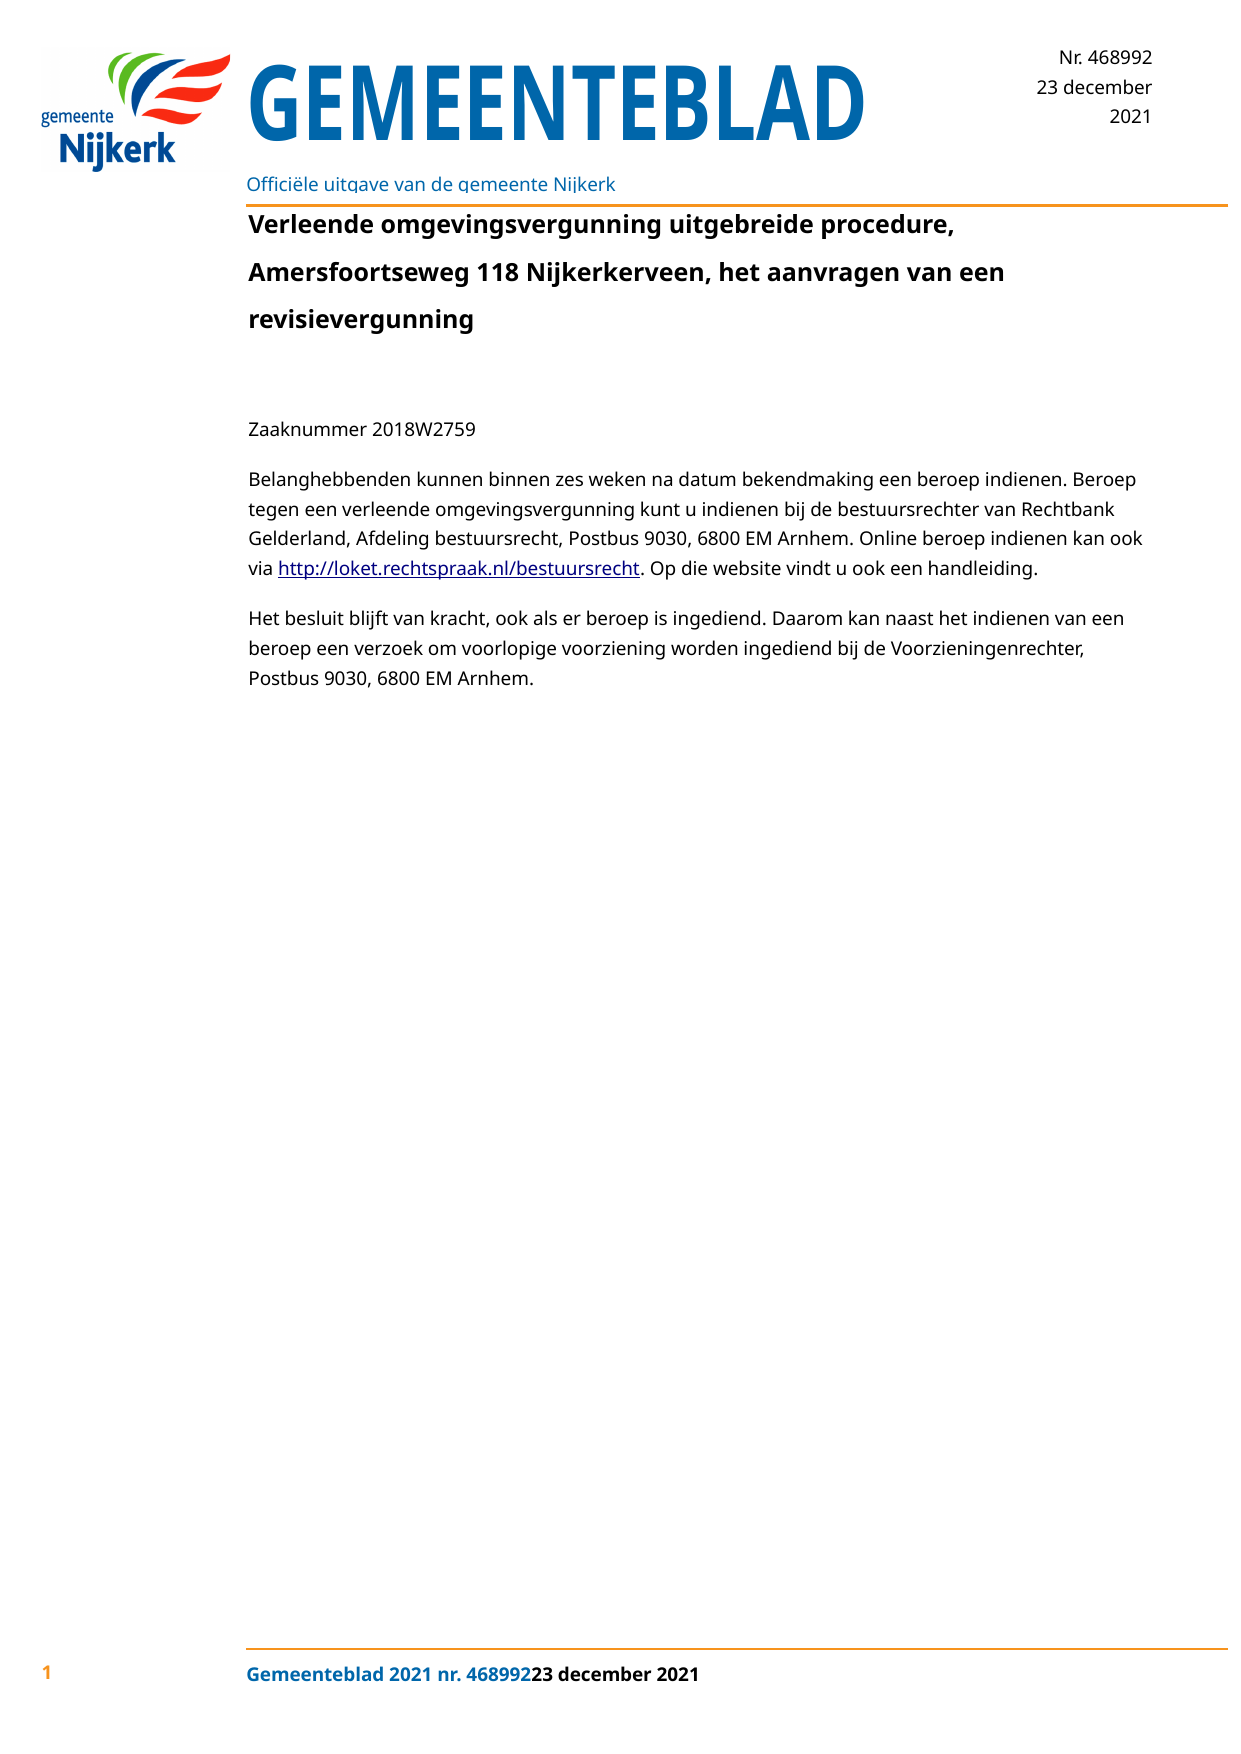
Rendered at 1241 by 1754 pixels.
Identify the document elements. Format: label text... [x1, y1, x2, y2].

text Het besluit blijft van kracht, ook als er beroep is ingediend. Daarom kan naast het indienen van een beroep een verzoek om voorlopige voorziening worden ingediend bij de Voorzieningenrechter, Postbus 9030, 6800 EM Arnhem. [248, 606, 1152, 690]
text Verleende omgevingsvergunning uitgebreide procedure, Amersfoortseweg 118 Nijkerkerveen, het aanvragen van een revisievergunning [248, 207, 1152, 336]
picture [41, 47, 231, 172]
text Belanghebbenden kunnen binnen zes weken na datum bekendmaking een beroep indienen. Beroep tegen een verleende omgevingsvergunning kunt u indienen bij de bestuursrechter van Rechtbank Gelderland, Afdeling bestuursrecht, Postbus 9030, 6800 EM Arnhem. Online beroep indienen kan ook via http://loket.rechtspraak.nl/bestuursrecht. Op die website vindt u ook een handleiding. [248, 466, 1152, 581]
text Zaaknummer 2018W2759 [248, 416, 1152, 442]
